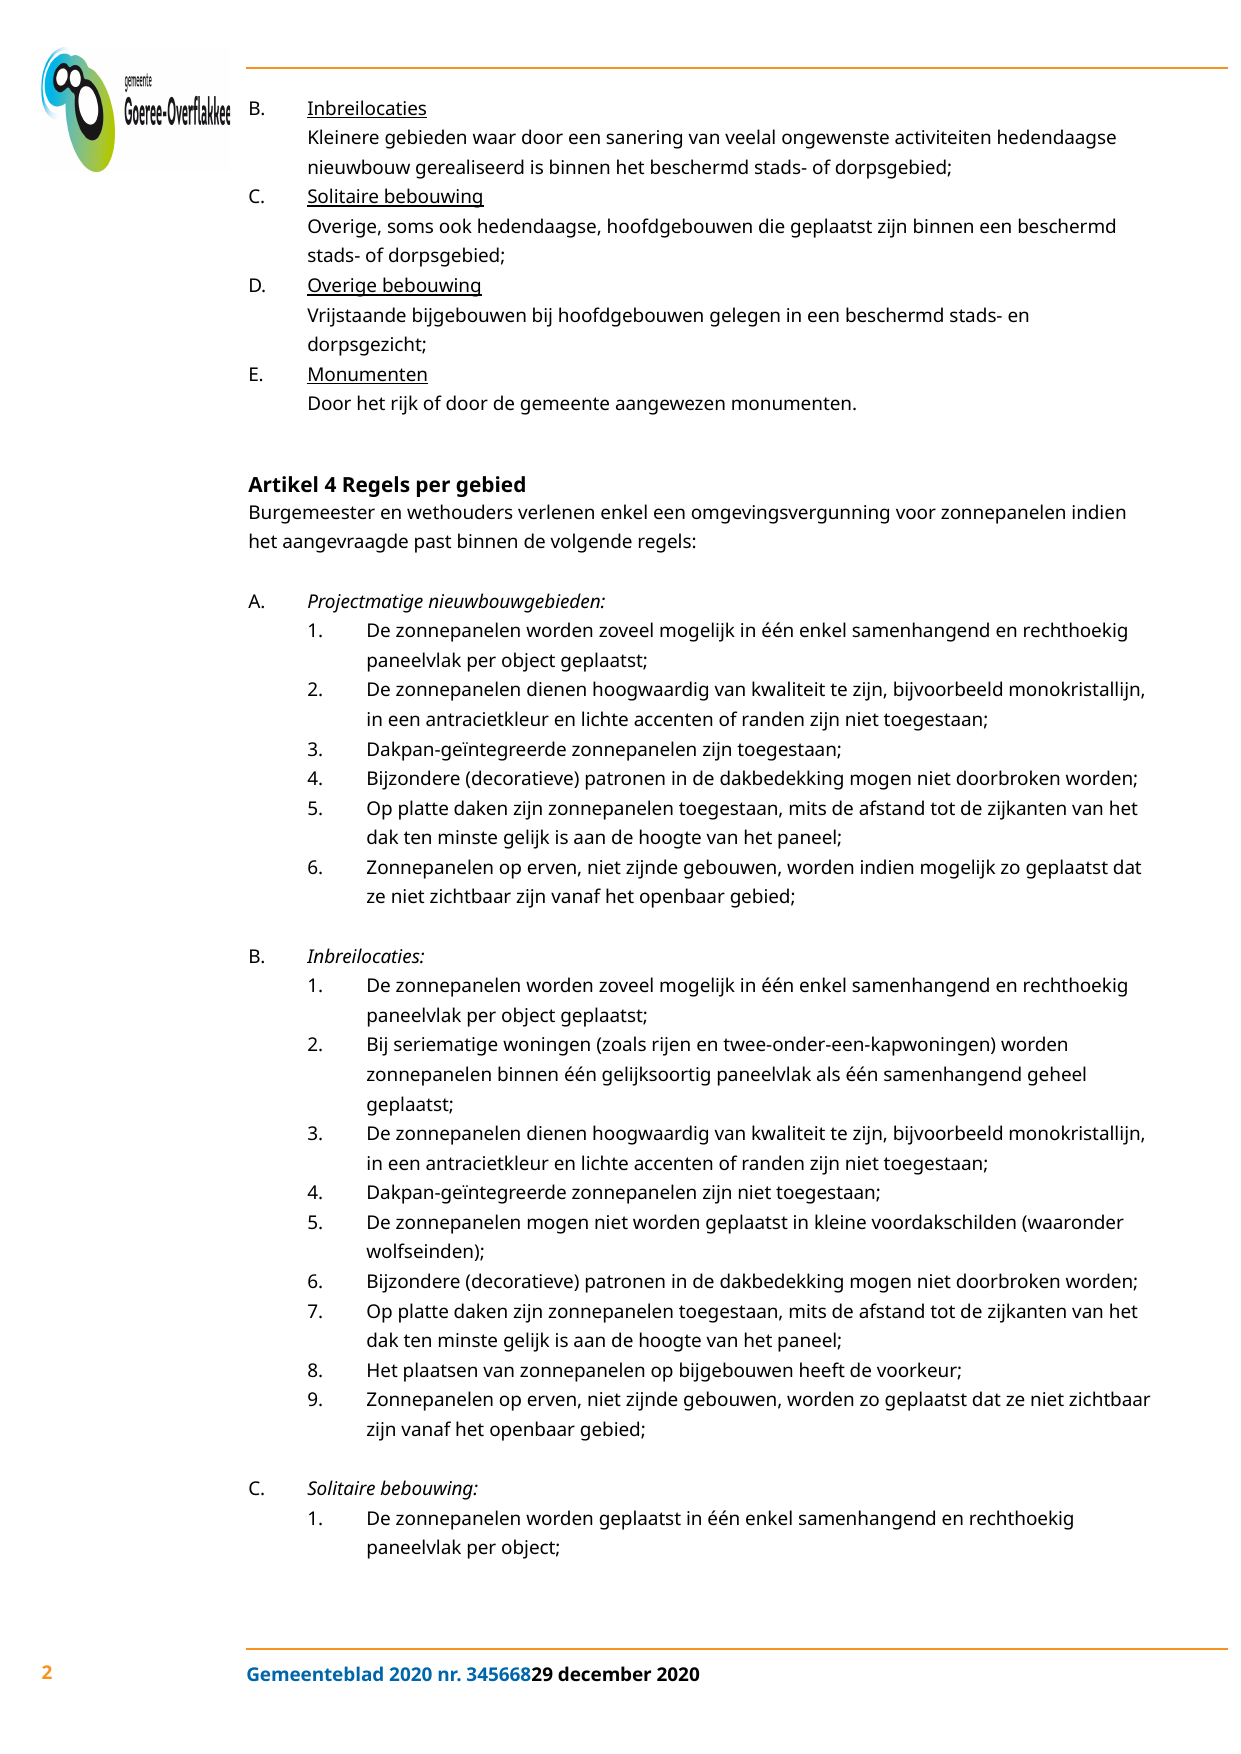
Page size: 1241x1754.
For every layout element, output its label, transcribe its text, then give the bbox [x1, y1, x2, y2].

list Zonnepanelen op erven, niet zijnde gebouwen, worden zo geplaatst dat ze niet zichtbaar zijn vanaf het openbaar gebied; [307, 1387, 1152, 1442]
list De zonnepanelen worden geplaatst in één enkel samenhangend en rechthoekig paneelvlak per object; [307, 1505, 1152, 1560]
list Het plaatsen van zonnepanelen op bijgebouwen heeft de voorkeur; [307, 1357, 1152, 1383]
list Dakpan-geïntegreerde zonnepanelen zijn niet toegestaan; [307, 1179, 1152, 1205]
list Inbreilocaties [248, 95, 1152, 121]
list Op platte daken zijn zonnepanelen toegestaan, mits de afstand tot de zijkanten van het dak ten minste gelijk is aan de hoogte van het paneel; [307, 795, 1152, 850]
list Door het rijk of door de gemeente aangewezen monumenten. [248, 391, 1152, 416]
list De zonnepanelen dienen hoogwaardig van kwaliteit te zijn, bijvoorbeeld monokristallijn, in een antracietkleur en lichte accenten of randen zijn niet toegestaan; [307, 1120, 1152, 1176]
list Solitaire bebouwing: [248, 1475, 1152, 1501]
list Inbreilocaties: [248, 943, 1152, 968]
list Bijzondere (decoratieve) patronen in de dakbedekking mogen niet doorbroken worden; [307, 1268, 1152, 1294]
list Overige, soms ook hedendaagse, hoofdgebouwen die geplaatst zijn binnen een beschermd stads- of dorpsgebied; [248, 213, 1152, 268]
list Vrijstaande bijgebouwen bij hoofdgebouwen gelegen in een beschermd stads- en dorpsgezicht; [248, 302, 1152, 357]
list Monumenten [248, 361, 1152, 387]
list De zonnepanelen dienen hoogwaardig van kwaliteit te zijn, bijvoorbeeld monokristallijn, in een antracietkleur en lichte accenten of randen zijn niet toegestaan; [307, 677, 1152, 732]
list Bijzondere (decoratieve) patronen in de dakbedekking mogen niet doorbroken worden; [307, 765, 1152, 791]
picture [41, 47, 231, 172]
list Dakpan-geïntegreerde zonnepanelen zijn toegestaan; [307, 736, 1152, 761]
list Projectmatige nieuwbouwgebieden: [248, 588, 1152, 613]
list Kleinere gebieden waar door een sanering van veelal ongewenste activiteiten hedendaagse nieuwbouw gerealiseerd is binnen het beschermd stads- of dorpsgebied; [248, 124, 1152, 180]
list Zonnepanelen op erven, niet zijnde gebouwen, worden indien mogelijk zo geplaatst dat ze niet zichtbaar zijn vanaf het openbaar gebied; [307, 854, 1152, 909]
list Bij seriematige woningen (zoals rijen en twee-onder-een-kapwoningen) worden zonnepanelen binnen één gelijksoortig paneelvlak als één samenhangend geheel geplaatst; [307, 1032, 1152, 1116]
text Artikel 4 Regels per gebied [248, 471, 1152, 499]
list Overige bebouwing [248, 272, 1152, 298]
list De zonnepanelen mogen niet worden geplaatst in kleine voordakschilden (waaronder wolfseinden); [307, 1209, 1152, 1264]
text Burgemeester en wethouders verlenen enkel een omgevingsvergunning voor zonnepanelen indien het aangevraagde past binnen de volgende regels: [248, 499, 1152, 554]
list Op platte daken zijn zonnepanelen toegestaan, mits de afstand tot de zijkanten van het dak ten minste gelijk is aan de hoogte van het paneel; [307, 1298, 1152, 1353]
list De zonnepanelen worden zoveel mogelijk in één enkel samenhangend en rechthoekig paneelvlak per object geplaatst; [307, 972, 1152, 1028]
list De zonnepanelen worden zoveel mogelijk in één enkel samenhangend en rechthoekig paneelvlak per object geplaatst; [307, 617, 1152, 673]
list Solitaire bebouwing [248, 183, 1152, 209]
